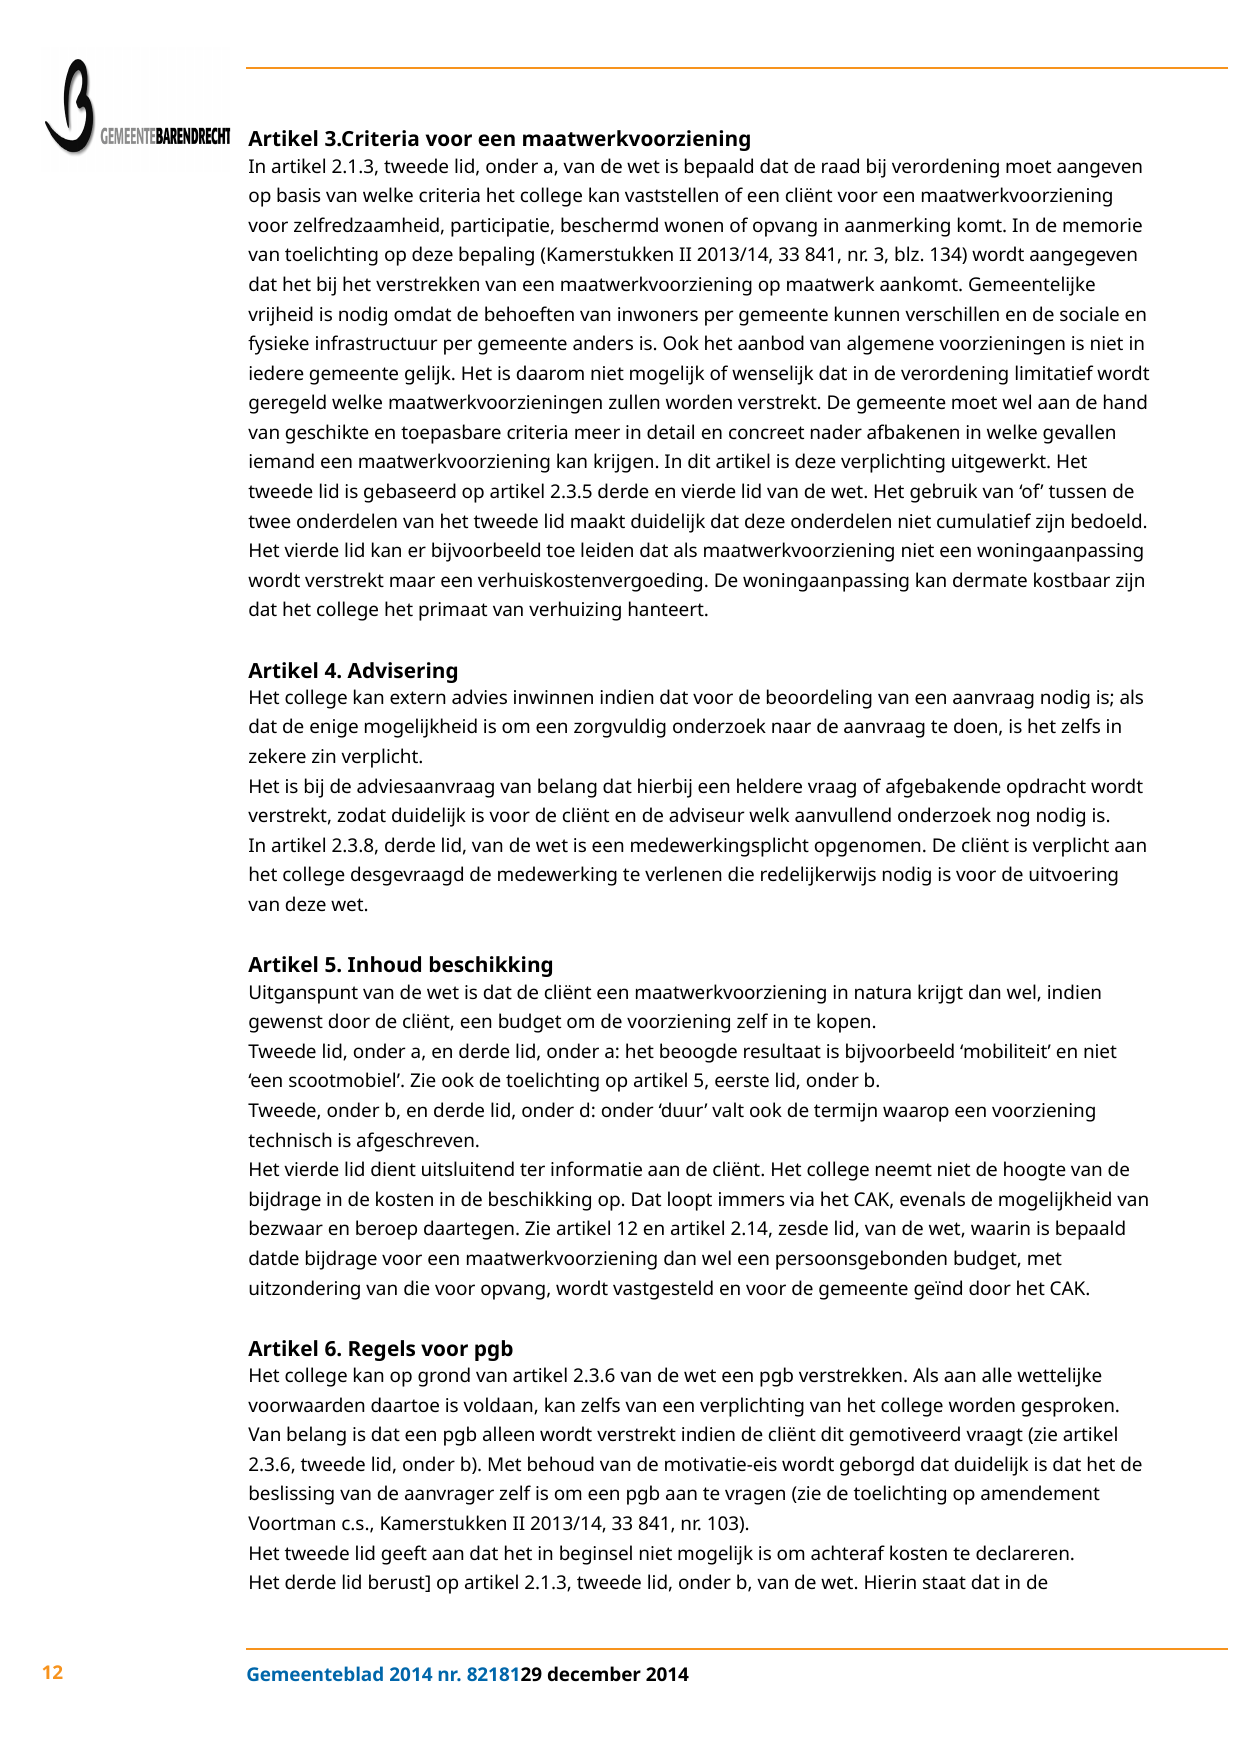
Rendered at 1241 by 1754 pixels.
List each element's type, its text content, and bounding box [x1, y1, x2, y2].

text Artikel 6. Regels voor pgb [248, 1334, 1152, 1362]
text Artikel 3.Criteria voor een maatwerkvoorziening [248, 124, 1152, 153]
text Tweede, onder b, en derde lid, onder d: onder ‘duur’ valt ook de termijn waarop een voorziening technisch is afgeschreven. [248, 1097, 1152, 1152]
text Het college kan op grond van artikel 2.3.6 van de wet een pgb verstrekken. Als aan alle wettelijke voorwaarden daartoe is voldaan, kan zelfs van een verplichting van het college worden gesproken. Van belang is dat een pgb alleen wordt verstrekt indien de cliёnt dit gemotiveerd vraagt (zie artikel 2.3.6, tweede lid, onder b). Met behoud van de motivatie-eis wordt geborgd dat duidelijk is dat het de beslissing van de aanvrager zelf is om een pgb aan te vragen (zie de toelichting op amendement Voortman c.s., Kamerstukken II 2013/14, 33 841, nr. 103). [248, 1362, 1152, 1536]
text Artikel 4. Advisering [248, 656, 1152, 684]
text Het college kan extern advies inwinnen indien dat voor de beoordeling van een aanvraag nodig is; als dat de enige mogelijkheid is om een zorgvuldig onderzoek naar de aanvraag te doen, is het zelfs in zekere zin verplicht. [248, 684, 1152, 769]
text Het vierde lid dient uitsluitend ter informatie aan de cliënt. Het college neemt niet de hoogte van de bijdrage in de kosten in de beschikking op. Dat loopt immers via het CAK, evenals de mogelijkheid van bezwaar en beroep daartegen. Zie artikel 12 en artikel 2.14, zesde lid, van de wet, waarin is bepaald datde bijdrage voor een maatwerkvoorziening dan wel een persoonsgebonden budget, met uitzondering van die voor opvang, wordt vastgesteld en voor de gemeente geïnd door het CAK. [248, 1156, 1152, 1300]
text Het is bij de adviesaanvraag van belang dat hierbij een heldere vraag of afgebakende opdracht wordt verstrekt, zodat duidelijk is voor de cliёnt en de adviseur welk aanvullend onderzoek nog nodig is. [248, 773, 1152, 828]
text Het derde lid berust] op artikel 2.1.3, tweede lid, onder b, van de wet. Hierin staat dat in de [248, 1569, 1152, 1595]
text Het tweede lid geeft aan dat het in beginsel niet mogelijk is om achteraf kosten te declareren. [248, 1540, 1152, 1566]
text In artikel 2.1.3, tweede lid, onder a, van de wet is bepaald dat de raad bij verordening moet aangeven op basis van welke criteria het college kan vaststellen of een cliënt voor een maatwerkvoorziening voor zelfredzaamheid, participatie, beschermd wonen of opvang in aanmerking komt. In de memorie van toelichting op deze bepaling (Kamerstukken II 2013/14, 33 841, nr. 3, blz. 134) wordt aangegeven dat het bij het verstrekken van een maatwerkvoorziening op maatwerk aankomt. Gemeentelijke vrijheid is nodig omdat de behoeften van inwoners per gemeente kunnen verschillen en de sociale en fysieke infrastructuur per gemeente anders is. Ook het aanbod van algemene voorzieningen is niet in iedere gemeente gelijk. Het is daarom niet mogelijk of wenselijk dat in de verordening limitatief wordt geregeld welke maatwerkvoorzieningen zullen worden verstrekt. De gemeente moet wel aan de hand van geschikte en toepasbare criteria meer in detail en concreet nader afbakenen in welke gevallen iemand een maatwerkvoorziening kan krijgen. In dit artikel is deze verplichting uitgewerkt. Het tweede lid is gebaseerd op artikel 2.3.5 derde en vierde lid van de wet. Het gebruik van ‘of’ tussen de twee onderdelen van het tweede lid maakt duidelijk dat deze onderdelen niet cumulatief zijn bedoeld. Het vierde lid kan er bijvoorbeeld toe leiden dat als maatwerkvoorziening niet een woningaanpassing wordt verstrekt maar een verhuiskostenvergoeding. De woningaanpassing kan dermate kostbaar zijn dat het college het primaat van verhuizing hanteert. [248, 153, 1152, 622]
text In artikel 2.3.8, derde lid, van de wet is een medewerkingsplicht opgenomen. De cliёnt is verplicht aan het college desgevraagd de medewerking te verlenen die redelijkerwijs nodig is voor de uitvoering van deze wet. [248, 832, 1152, 917]
text Artikel 5. Inhoud beschikking [248, 950, 1152, 979]
text Tweede lid, onder a, en derde lid, onder a: het beoogde resultaat is bijvoorbeeld ‘mobiliteit’ en niet ‘een scootmobiel’. Zie ook de toelichting op artikel 5, eerste lid, onder b. [248, 1038, 1152, 1093]
picture [41, 47, 231, 172]
text Uitganspunt van de wet is dat de cliënt een maatwerkvoorziening in natura krijgt dan wel, indien gewenst door de cliёnt, een budget om de voorziening zelf in te kopen. [248, 979, 1152, 1034]
